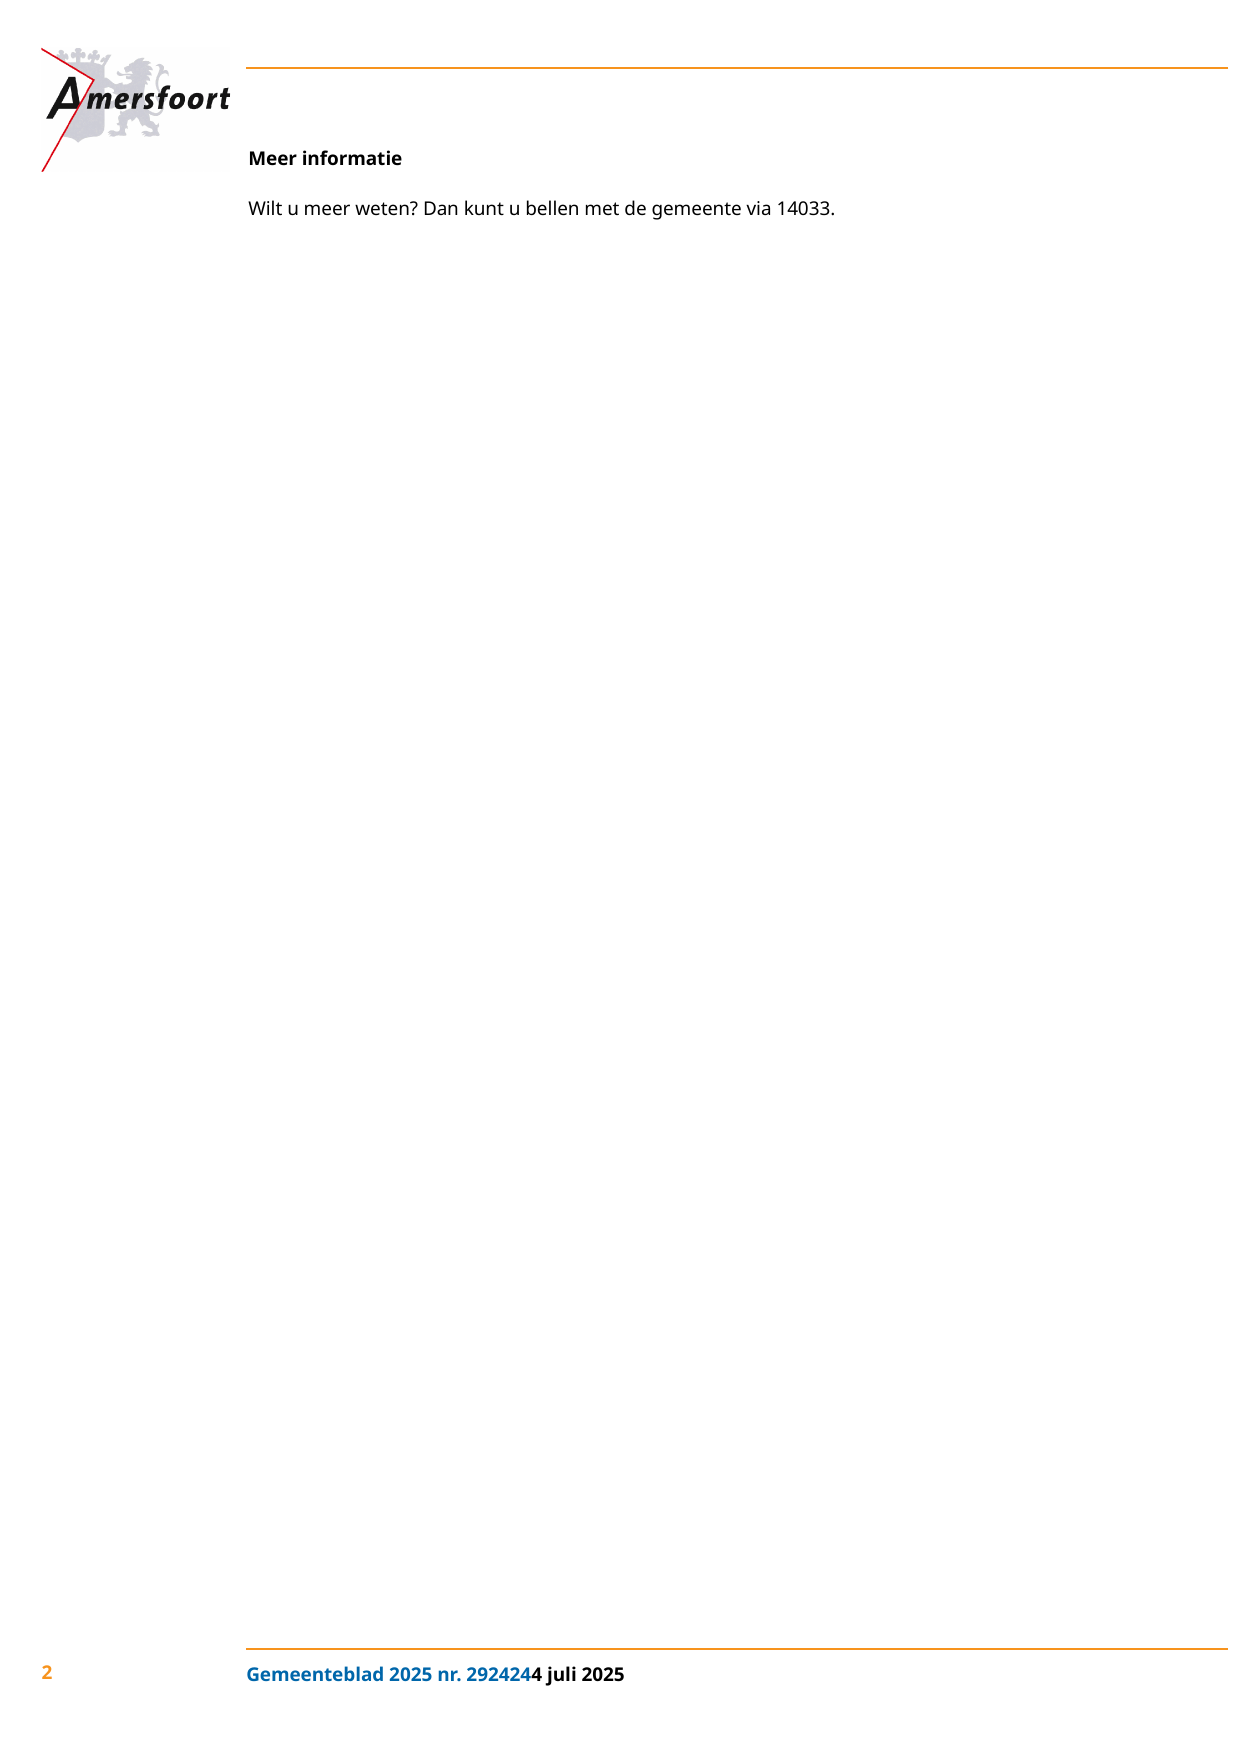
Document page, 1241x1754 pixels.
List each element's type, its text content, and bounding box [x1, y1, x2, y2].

text Wilt u meer weten? Dan kunt u bellen met de gemeente via 14033. [248, 196, 1152, 221]
text Meer informatie [248, 145, 1152, 171]
picture [41, 47, 231, 172]
